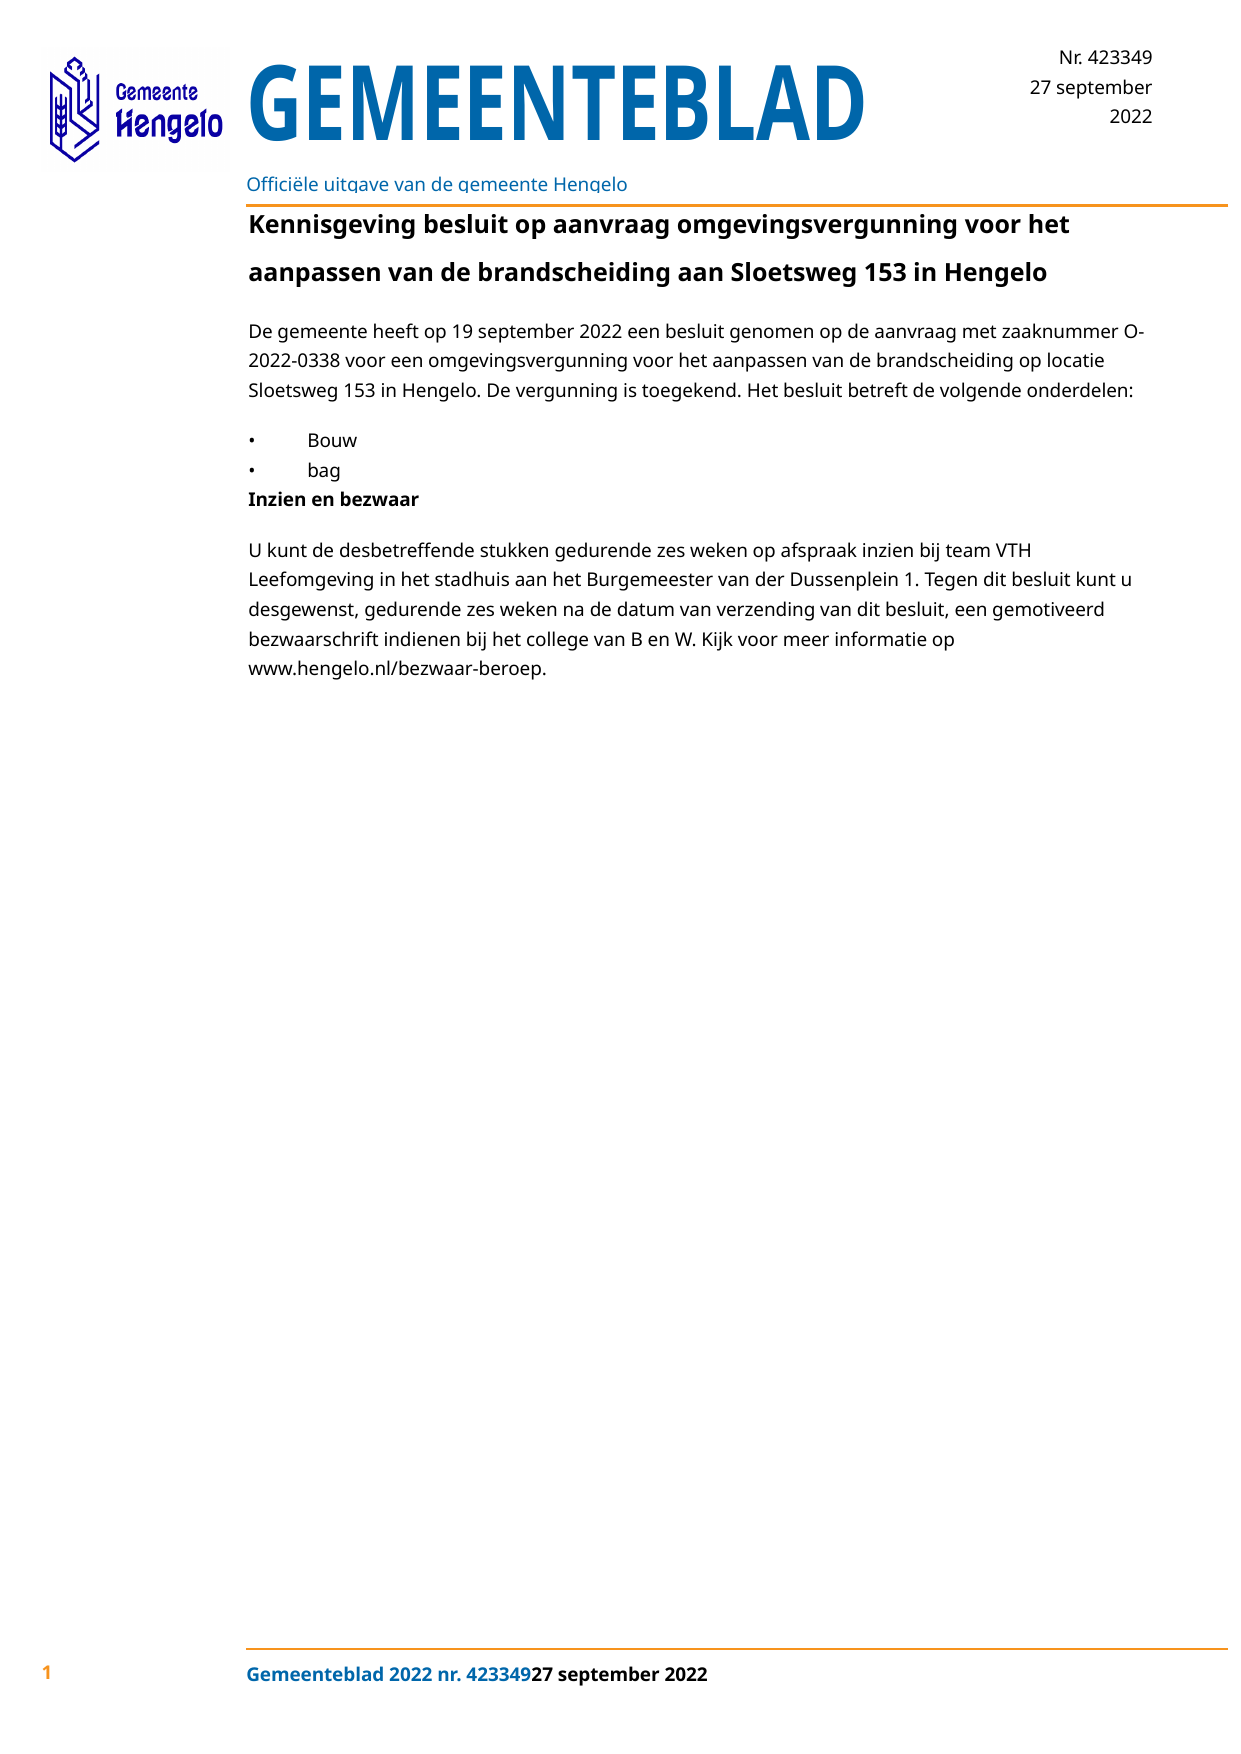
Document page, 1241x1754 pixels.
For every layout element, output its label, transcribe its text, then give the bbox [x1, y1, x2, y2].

text De gemeente heeft op 19 september 2022 een besluit genomen op de aanvraag met zaaknummer O-2022-0338 voor een omgevingsvergunning voor het aanpassen van de brandscheiding op locatie Sloetsweg 153 in Hengelo. De vergunning is toegekend. Het besluit betreft de volgende onderdelen: [248, 318, 1152, 403]
text Kennisgeving besluit op aanvraag omgevingsvergunning voor het aanpassen van de brandscheiding aan Sloetsweg 153 in Hengelo [248, 207, 1152, 288]
picture [41, 47, 231, 172]
text Inzien en bezwaar [248, 487, 1152, 512]
list bag [248, 457, 1152, 483]
text U kunt de desbetreffende stukken gedurende zes weken op afspraak inzien bij team VTH Leefomgeving in het stadhuis aan het Burgemeester van der Dussenplein 1. Tegen dit besluit kunt u desgewenst, gedurende zes weken na de datum van verzending van dit besluit, een gemotiveerd bezwaarschrift indienen bij het college van B en W. Kijk voor meer informatie op www.hengelo.nl/bezwaar-beroep. [248, 537, 1152, 681]
list Bouw [248, 427, 1152, 453]
